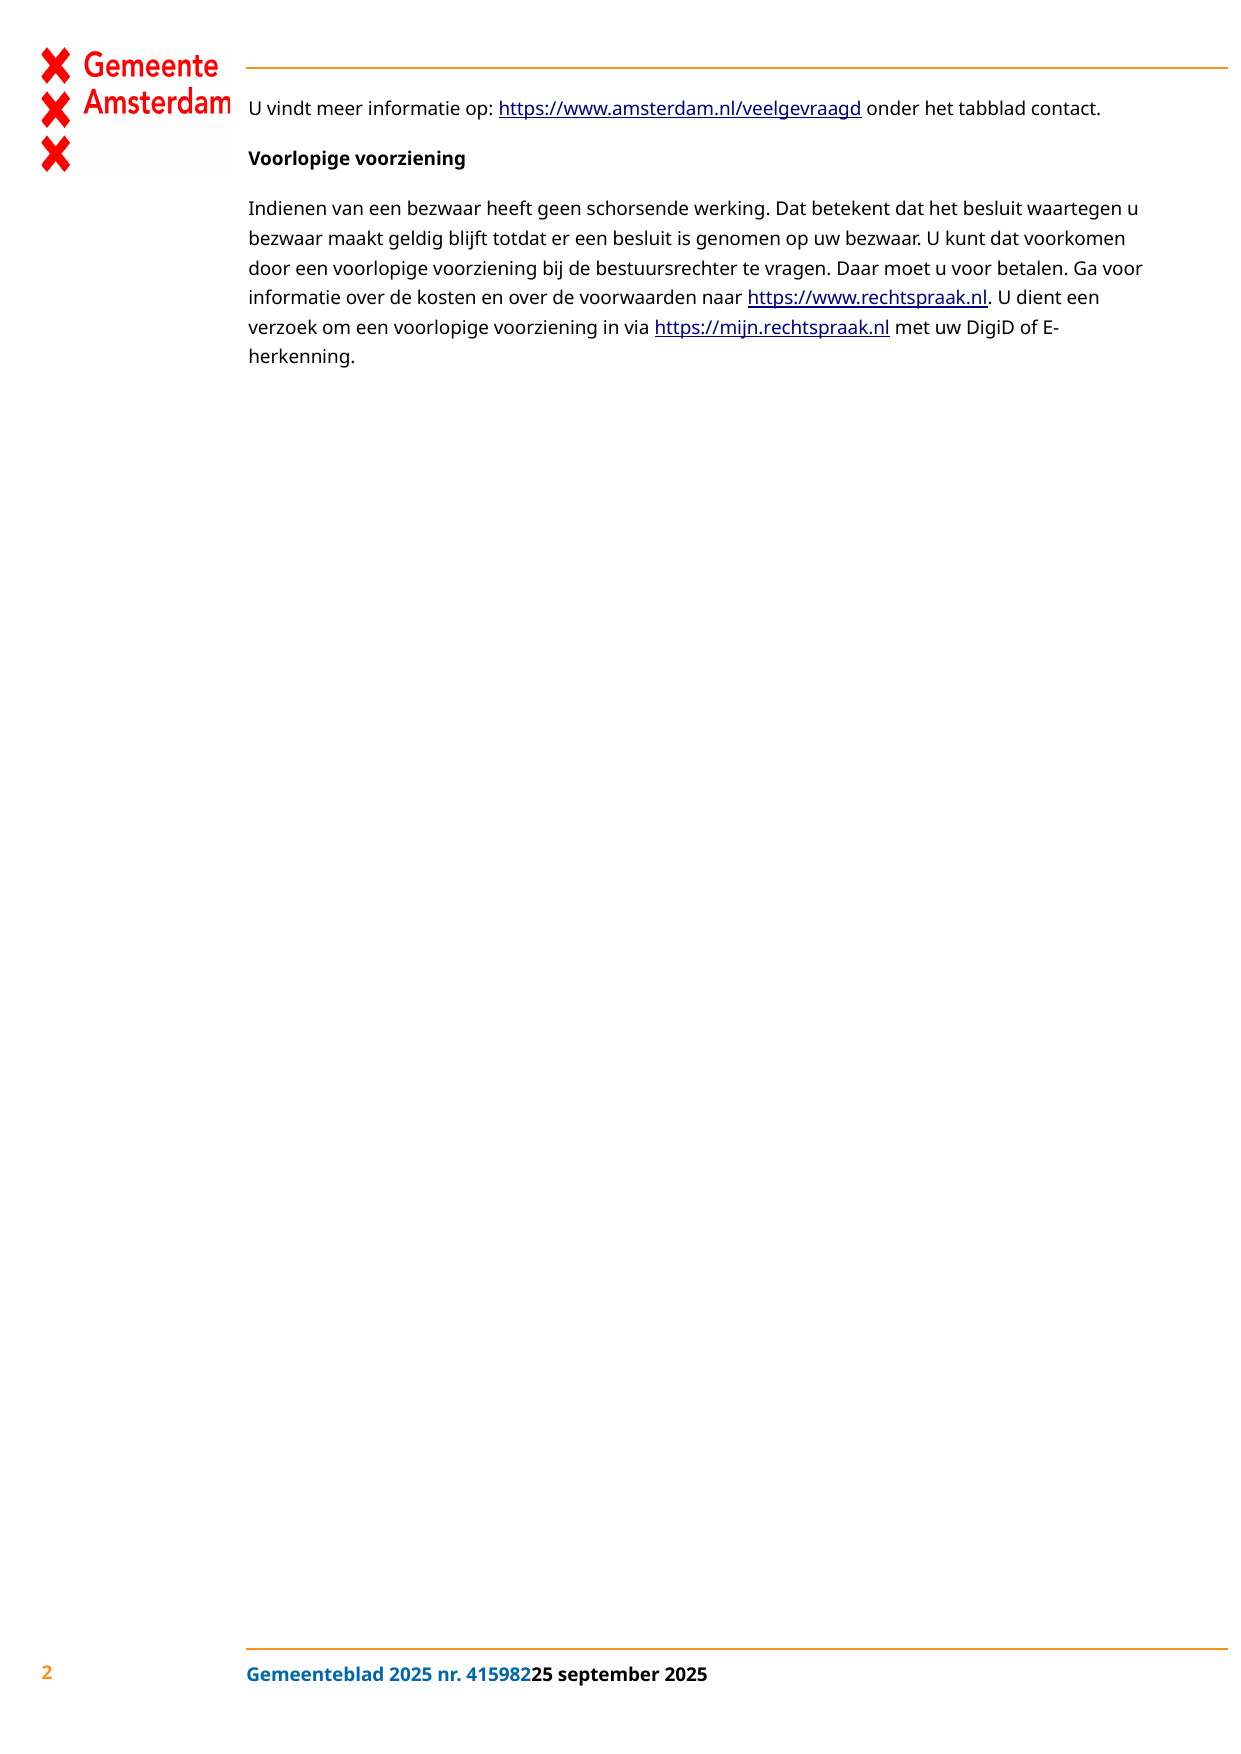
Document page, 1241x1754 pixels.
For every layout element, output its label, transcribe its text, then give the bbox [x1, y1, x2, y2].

text Indienen van een bezwaar heeft geen schorsende werking. Dat betekent dat het besluit waartegen u bezwaar maakt geldig blijft totdat er een besluit is genomen op uw bezwaar. U kunt dat voorkomen door een voorlopige voorziening bij de bestuursrechter te vragen. Daar moet u voor betalen. Ga voor informatie over de kosten en over de voorwaarden naar https://www.rechtspraak.nl. U dient een verzoek om een voorlopige voorziening in via https://mijn.rechtspraak.nl met uw DigiD of E-herkenning. [248, 196, 1152, 369]
picture [41, 47, 231, 172]
text U vindt meer informatie op: https://www.amsterdam.nl/veelgevraagd onder het tabblad contact. [248, 95, 1152, 121]
text Voorlopige voorziening [248, 145, 1152, 171]
